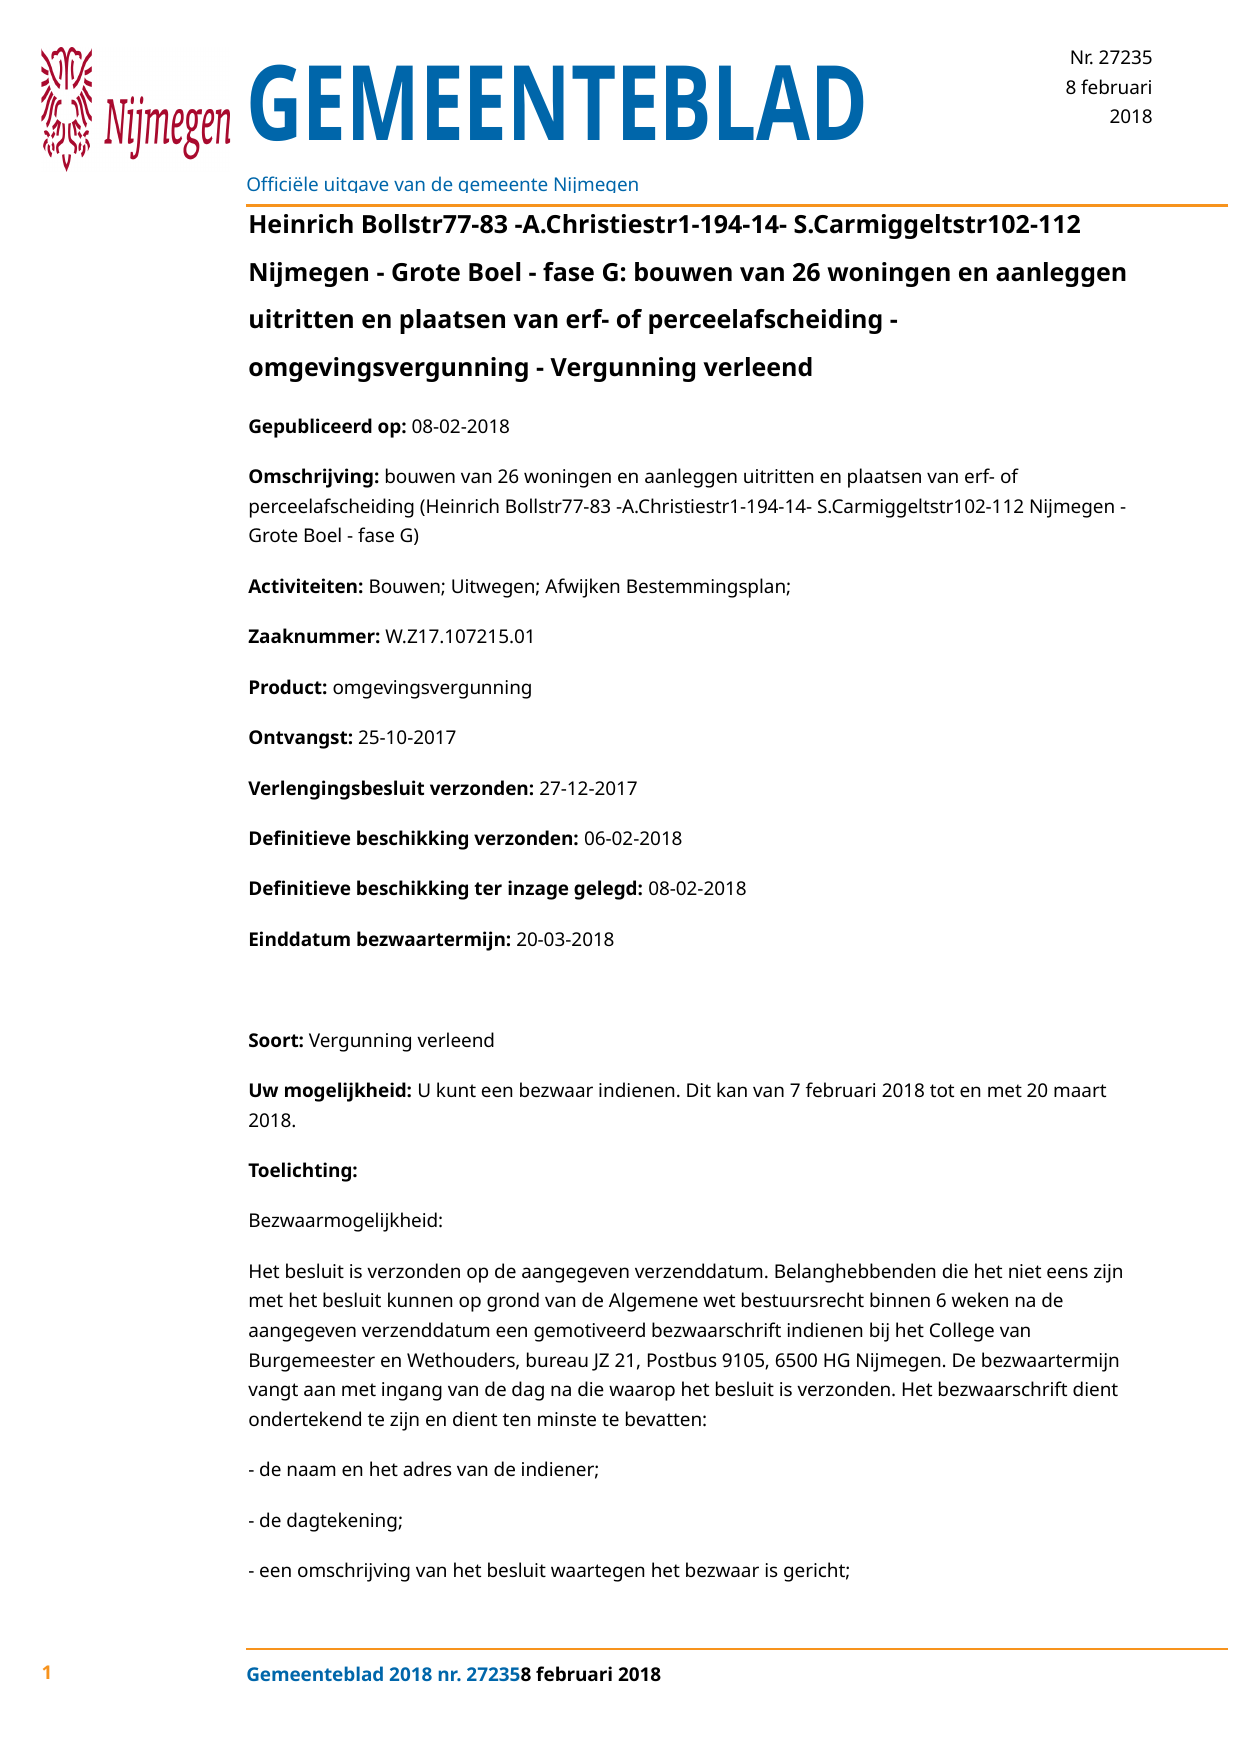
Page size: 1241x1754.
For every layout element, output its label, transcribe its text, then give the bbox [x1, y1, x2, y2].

text Soort: Vergunning verleend [248, 1027, 1152, 1053]
text Activiteiten: Bouwen; Uitwegen; Afwijken Bestemmingsplan; [248, 573, 1152, 599]
text - de naam en het adres van de indiener; [248, 1456, 1152, 1482]
text Gepubliceerd op: 08-02-2018 [248, 413, 1152, 439]
text Zaaknummer: W.Z17.107215.01 [248, 623, 1152, 649]
text Definitieve beschikking verzonden: 06-02-2018 [248, 825, 1152, 851]
text Het besluit is verzonden op de aangegeven verzenddatum. Belanghebbenden die het niet eens zijn met het besluit kunnen op grond van de Algemene wet bestuursrecht binnen 6 weken na de aangegeven verzenddatum een gemotiveerd bezwaarschrift indienen bij het College van Burgemeester en Wethouders, bureau JZ 21, Postbus 9105, 6500 HG Nijmegen. De bezwaartermijn vangt aan met ingang van de dag na die waarop het besluit is verzonden. Het bezwaarschrift dient ondertekend te zijn en dient ten minste te bevatten: [248, 1258, 1152, 1432]
text Bezwaarmogelijkheid: [248, 1208, 1152, 1233]
text Heinrich Bollstr77-83 -A.Christiestr1-194-14- S.Carmiggeltstr102-112 Nijmegen - Grote Boel - fase G: bouwen van 26 woningen en aanleggen uitritten en plaatsen van erf- of perceelafscheiding - omgevingsvergunning - Vergunning verleend [248, 207, 1152, 384]
text - de dagtekening; [248, 1507, 1152, 1533]
text Product: omgevingsvergunning [248, 674, 1152, 700]
text Definitieve beschikking ter inzage gelegd: 08-02-2018 [248, 876, 1152, 901]
text Ontvangst: 25-10-2017 [248, 724, 1152, 750]
text Omschrijving: bouwen van 26 woningen en aanleggen uitritten en plaatsen van erf- of perceelafscheiding (Heinrich Bollstr77-83 -A.Christiestr1-194-14- S.Carmiggeltstr102-112 Nijmegen - Grote Boel - fase G) [248, 463, 1152, 548]
text - een omschrijving van het besluit waartegen het bezwaar is gericht; [248, 1557, 1152, 1583]
text Toelichting: [248, 1157, 1152, 1183]
text Einddatum bezwaartermijn: 20-03-2018 [248, 926, 1152, 952]
text Uw mogelijkheid: U kunt een bezwaar indienen. Dit kan van 7 februari 2018 tot en met 20 maart 2018. [248, 1077, 1152, 1133]
picture [41, 47, 231, 172]
text Verlengingsbesluit verzonden: 27-12-2017 [248, 775, 1152, 801]
